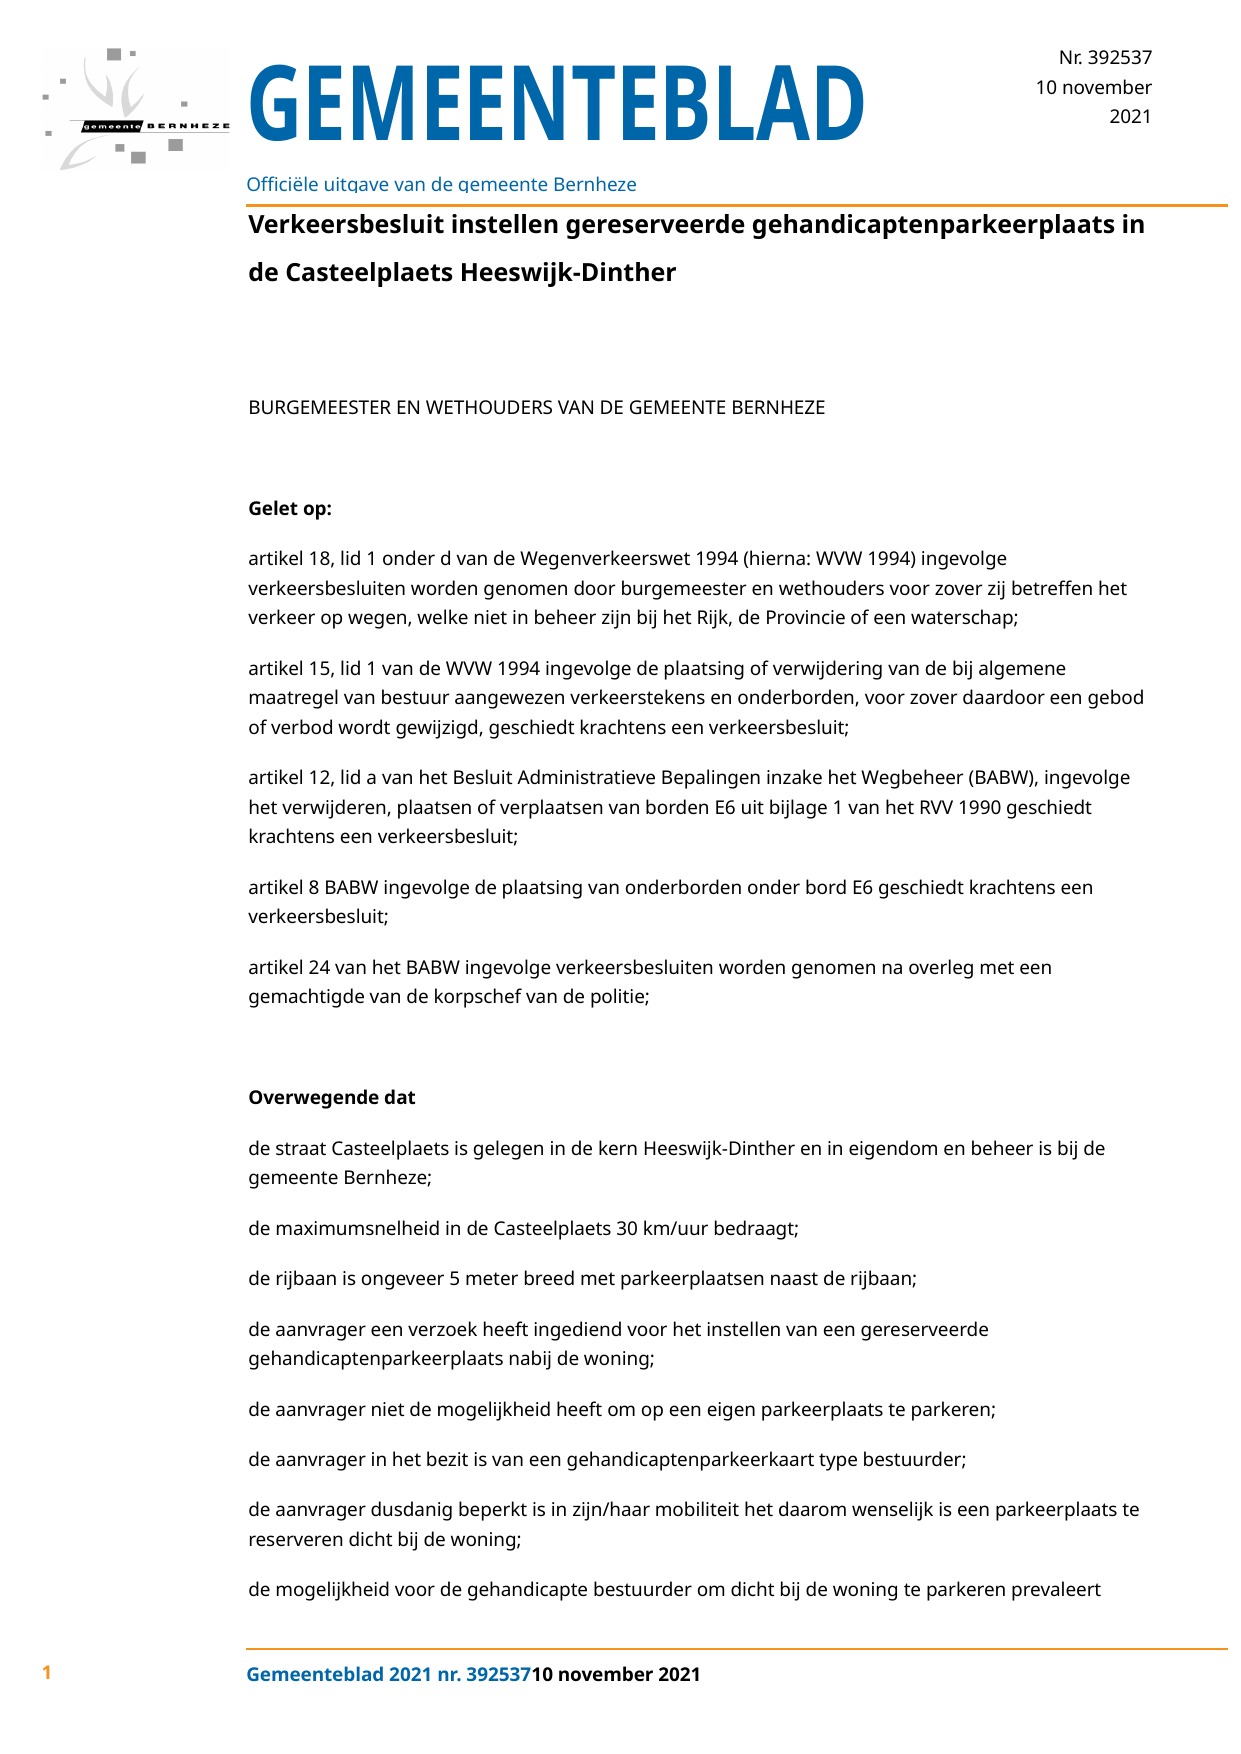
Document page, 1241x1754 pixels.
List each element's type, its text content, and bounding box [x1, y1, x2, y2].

text artikel 18, lid 1 onder d van de Wegenverkeerswet 1994 (hierna: WVW 1994) ingevolge verkeersbesluiten worden genomen door burgemeester en wethouders voor zover zij betreffen het verkeer op wegen, welke niet in beheer zijn bij het Rijk, de Provincie of een waterschap; [248, 545, 1152, 630]
text de mogelijkheid voor de gehandicapte bestuurder om dicht bij de woning te parkeren prevaleert [248, 1577, 1152, 1602]
text de straat Casteelplaets is gelegen in de kern Heeswijk-Dinther en in eigendom en beheer is bij de gemeente Bernheze; [248, 1135, 1152, 1190]
text de aanvrager niet de mogelijkheid heeft om op een eigen parkeerplaats te parkeren; [248, 1396, 1152, 1421]
text artikel 8 BABW ingevolge de plaatsing van onderborden onder bord E6 geschiedt krachtens een verkeersbesluit; [248, 874, 1152, 929]
text artikel 12, lid a van het Besluit Administratieve Bepalingen inzake het Wegbeheer (BABW), ingevolge het verwijderen, plaatsen of verplaatsen van borden E6 uit bijlage 1 van het RVV 1990 geschiedt krachtens een verkeersbesluit; [248, 764, 1152, 849]
picture [41, 47, 231, 172]
text Overwegende dat [248, 1084, 1152, 1110]
text Verkeersbesluit instellen gereserveerde gehandicaptenparkeerplaats in de Casteelplaets Heeswijk-Dinther [248, 207, 1152, 288]
text de aanvrager een verzoek heeft ingediend voor het instellen van een gereserveerde gehandicaptenparkeerplaats nabij de woning; [248, 1316, 1152, 1371]
text artikel 15, lid 1 van de WVW 1994 ingevolge de plaatsing of verwijdering van de bij algemene maatregel van bestuur aangewezen verkeerstekens en onderborden, voor zover daardoor een gebod of verbod wordt gewijzigd, geschiedt krachtens een verkeersbesluit; [248, 655, 1152, 740]
text de aanvrager dusdanig beperkt is in zijn/haar mobiliteit het daarom wenselijk is een parkeerplaats te reserveren dicht bij de woning; [248, 1497, 1152, 1552]
text artikel 24 van het BABW ingevolge verkeersbesluiten worden genomen na overleg met een gemachtigde van de korpschef van de politie; [248, 954, 1152, 1009]
text de rijbaan is ongeveer 5 meter breed met parkeerplaatsen naast de rijbaan; [248, 1265, 1152, 1291]
text de aanvrager in het bezit is van een gehandicaptenparkeerkaart type bestuurder; [248, 1446, 1152, 1472]
text de maximumsnelheid in de Casteelplaets 30 km/uur bedraagt; [248, 1215, 1152, 1241]
text Gelet op: [248, 495, 1152, 521]
text BURGEMEESTER EN WETHOUDERS VAN DE GEMEENTE BERNHEZE [248, 394, 1152, 420]
